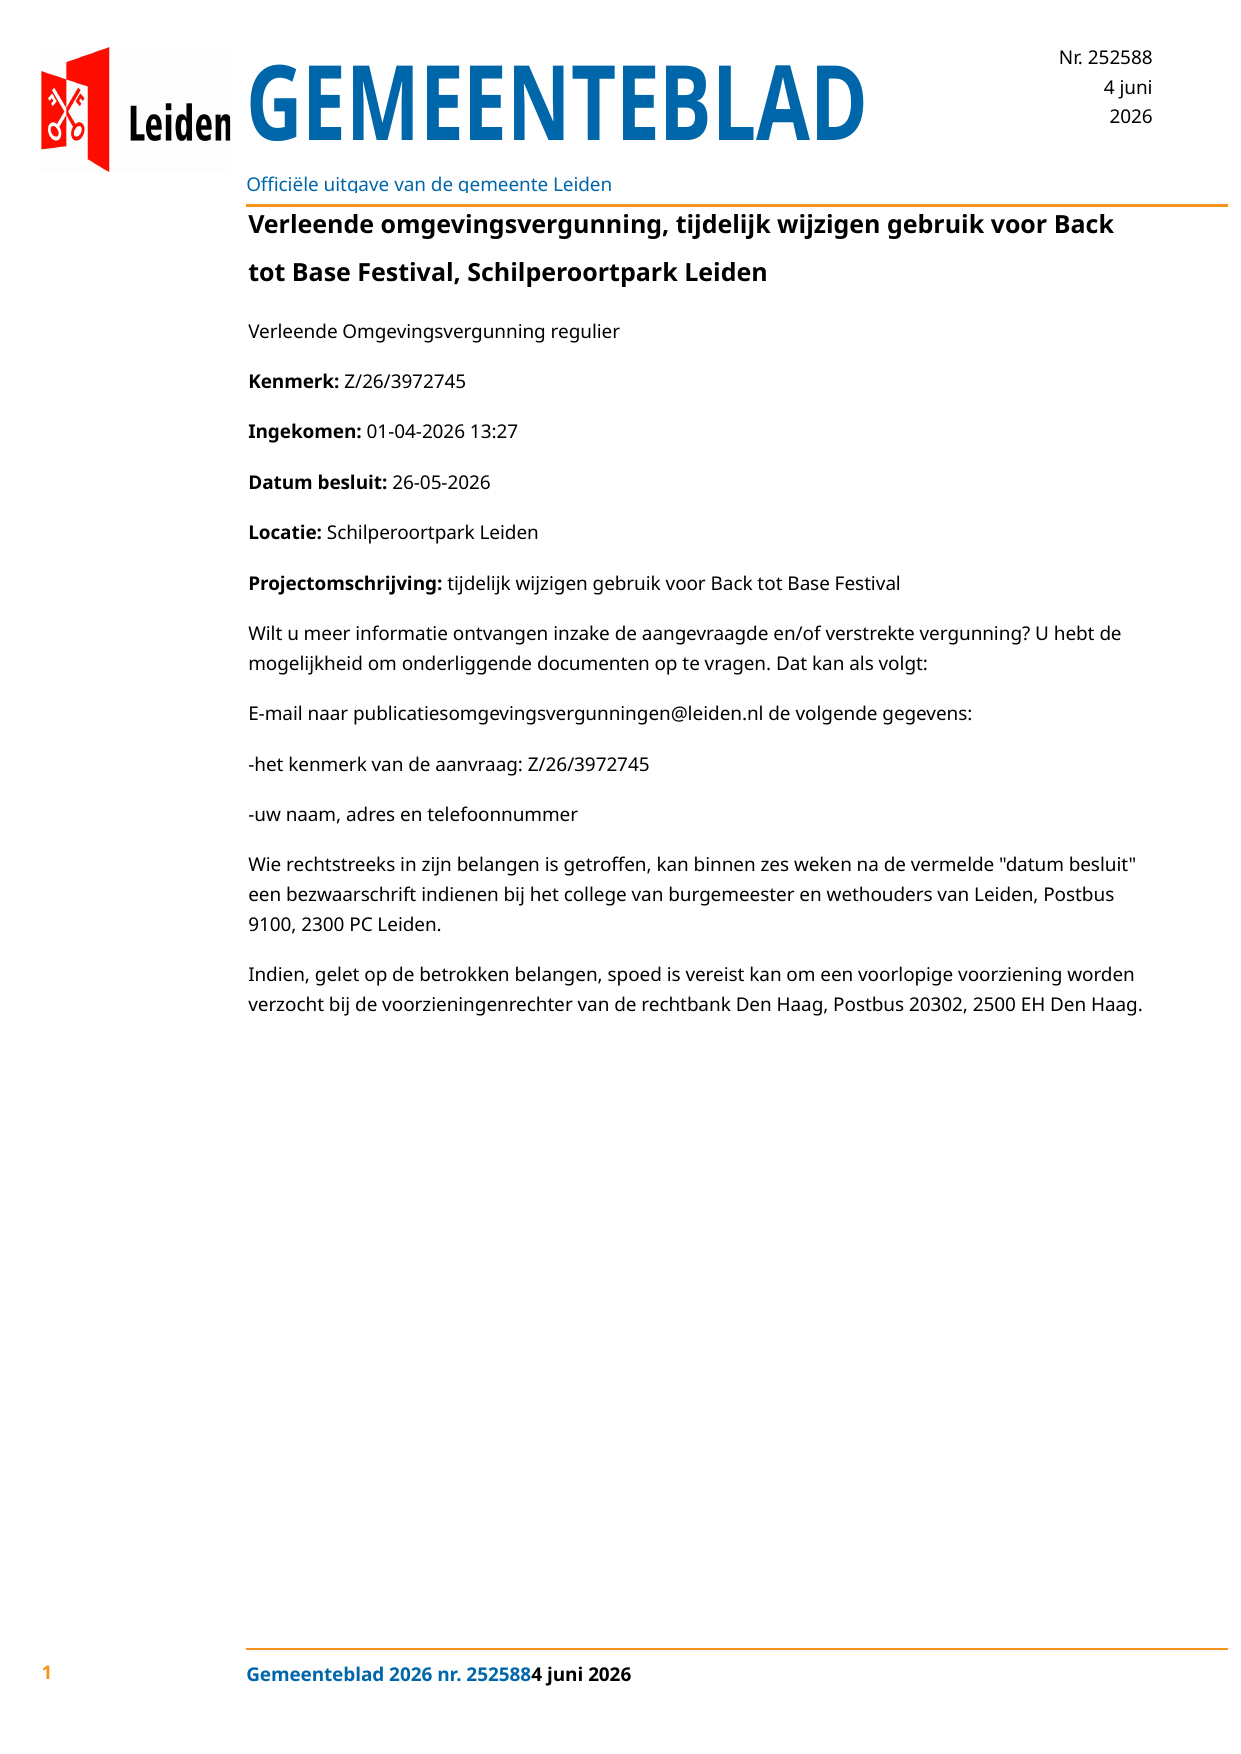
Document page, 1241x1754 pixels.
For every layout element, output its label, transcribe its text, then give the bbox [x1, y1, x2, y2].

picture [41, 47, 231, 172]
text Datum besluit: 26-05-2026 [248, 469, 1152, 495]
text Wilt u meer informatie ontvangen inzake de aangevraagde en/of verstrekte vergunning? U hebt de mogelijkheid om onderliggende documenten op te vragen. Dat kan als volgt: [248, 620, 1152, 676]
text Ingekomen: 01-04-2026 13:27 [248, 419, 1152, 444]
text Wie rechtstreeks in zijn belangen is getroffen, kan binnen zes weken na de vermelde "datum besluit" een bezwaarschrift indienen bij het college van burgemeester en wethouders van Leiden, Postbus 9100, 2300 PC Leiden. [248, 852, 1152, 937]
text Verleende Omgevingsvergunning regulier [248, 318, 1152, 344]
text Projectomschrijving: tijdelijk wijzigen gebruik voor Back tot Base Festival [248, 570, 1152, 596]
text Locatie: Schilperoortpark Leiden [248, 519, 1152, 545]
text E-mail naar publicatiesomgevingsvergunningen@leiden.nl de volgende gegevens: [248, 700, 1152, 726]
text Verleende omgevingsvergunning, tijdelijk wijzigen gebruik voor Back tot Base Festival, Schilperoortpark Leiden [248, 207, 1152, 288]
text Kenmerk: Z/26/3972745 [248, 368, 1152, 394]
text -het kenmerk van de aanvraag: Z/26/3972745 [248, 751, 1152, 777]
text Indien, gelet op de betrokken belangen, spoed is vereist kan om een voorlopige voorziening worden verzocht bij de voorzieningenrechter van de rechtbank Den Haag, Postbus 20302, 2500 EH Den Haag. [248, 961, 1152, 1017]
text -uw naam, adres en telefoonnummer [248, 801, 1152, 827]
